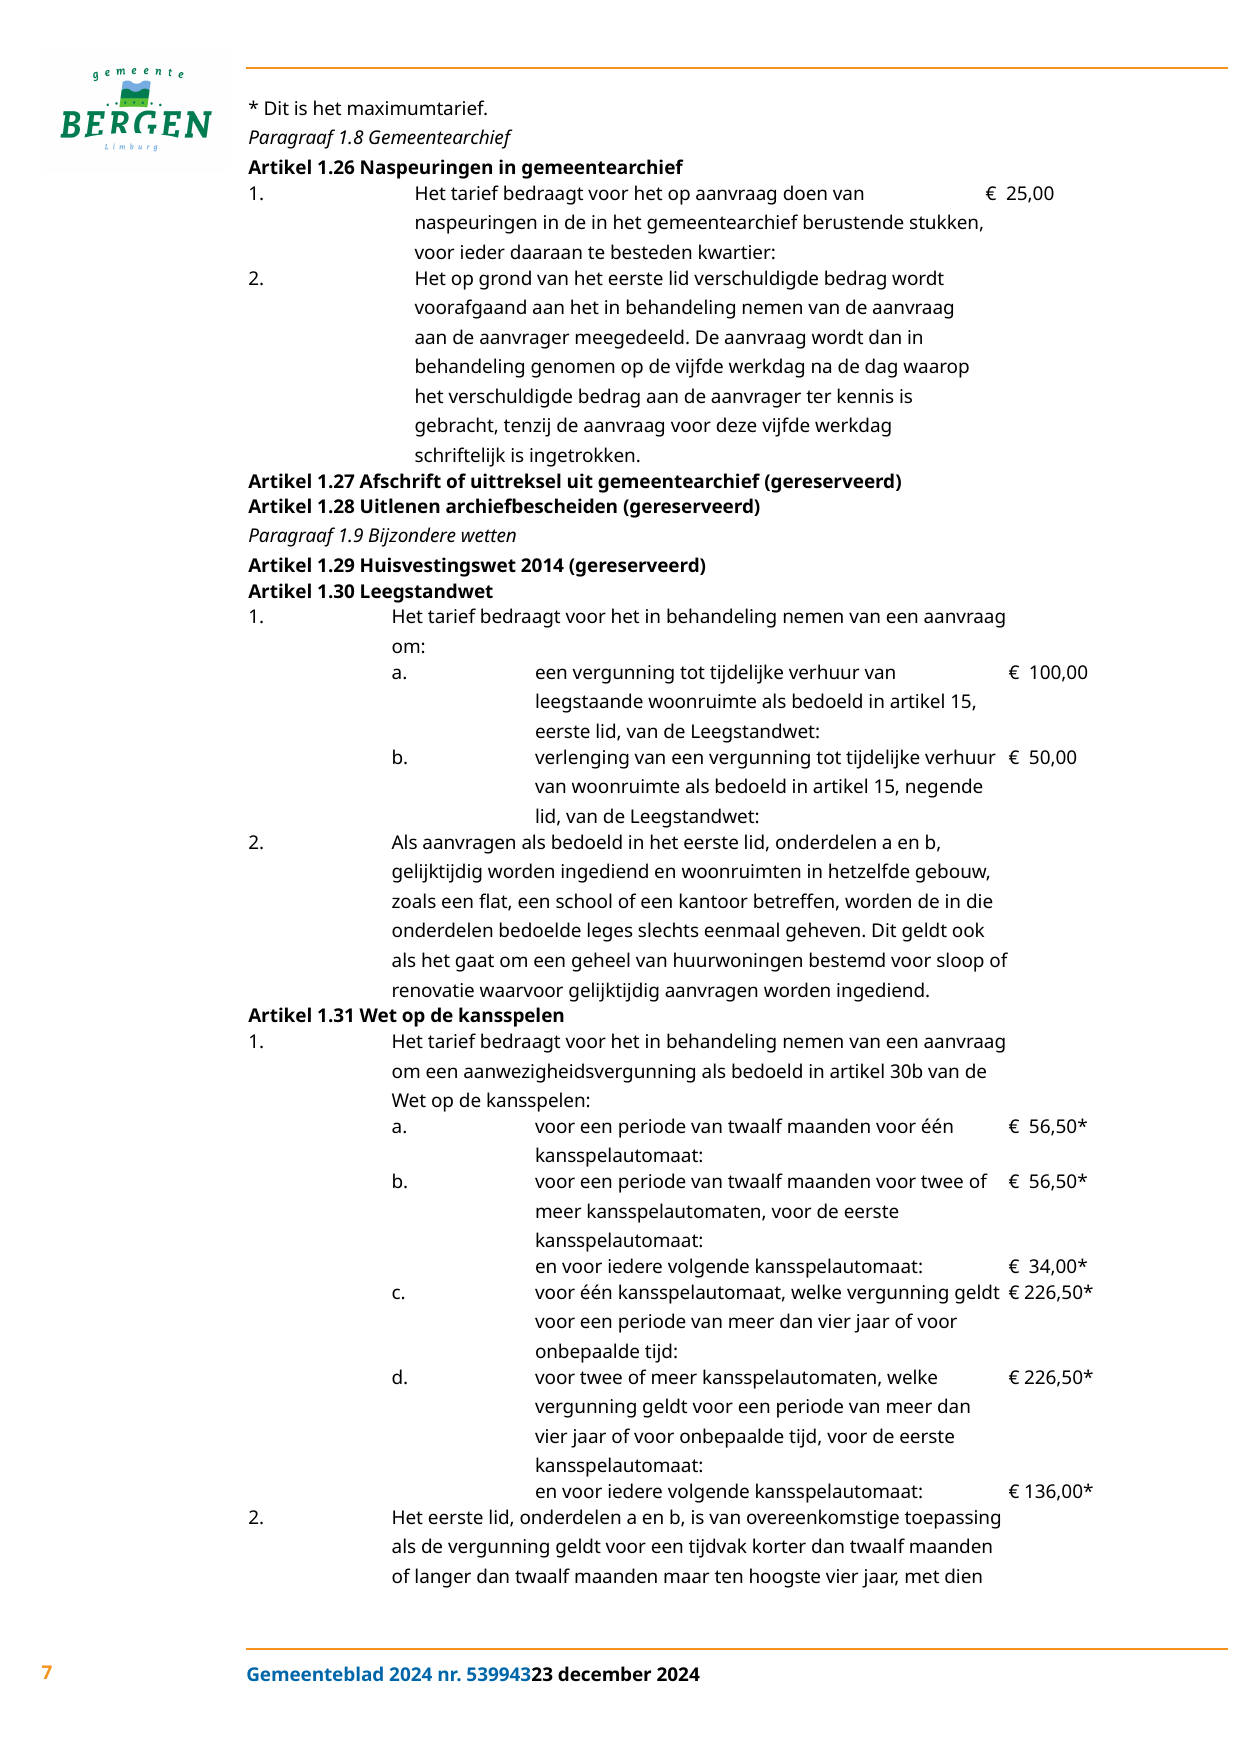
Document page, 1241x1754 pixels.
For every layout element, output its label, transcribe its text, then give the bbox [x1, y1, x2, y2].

table_cell a. [391, 659, 535, 744]
table_cell [248, 1113, 391, 1168]
table_cell € 100,00 [1008, 659, 1152, 744]
table_cell [1008, 1504, 1152, 1589]
table_cell € 136,00* [1008, 1479, 1152, 1504]
table_cell [1008, 578, 1152, 604]
table_header [1008, 552, 1152, 578]
table_cell € 226,50* [1008, 1364, 1152, 1478]
table_cell [1008, 604, 1152, 659]
table_cell voor twee of meer kansspelautomaten, welke vergunning geldt voor een periode van meer dan vier jaar of voor onbepaalde tijd, voor de eerste kansspelautomaat: [535, 1364, 1008, 1478]
table_header Artikel 1.26 Naspeuringen in gemeentearchief [248, 154, 985, 180]
table_cell d. [391, 1364, 535, 1478]
table_cell 2. [248, 265, 414, 468]
table_cell 1. [248, 1028, 391, 1113]
text Paragraaf 1.9 Bijzondere wetten [248, 523, 1152, 548]
table_cell Artikel 1.30 Leegstandwet [248, 578, 1008, 604]
table_cell [248, 1364, 391, 1478]
table_cell Het tarief bedraagt voor het in behandeling nemen van een aanvraag om: [391, 604, 1008, 659]
table_cell € 50,00 [1008, 744, 1152, 829]
table_cell [985, 468, 1152, 494]
text * Dit is het maximumtarief. [248, 95, 1152, 121]
table_cell [248, 1169, 391, 1253]
table_cell Als aanvragen als bedoeld in het eerste lid, onderdelen a en b, gelijktijdig worden ingediend en woonruimten in hetzelfde gebouw, zoals een flat, een school of een kantoor betreffen, worden de in die onderdelen bedoelde leges slechts eenmaal geheven. Dit geldt ook als het gaat om een geheel van huurwoningen bestemd voor sloop of renovatie waarvoor gelijktijdig aanvragen worden ingediend. [391, 829, 1008, 1002]
table_cell [1008, 1003, 1152, 1028]
picture [41, 47, 231, 172]
table_cell en voor iedere volgende kansspelautomaat: [535, 1253, 1008, 1279]
table_cell voor een periode van twaalf maanden voor twee of meer kansspelautomaten, voor de eerste kansspelautomaat: [535, 1169, 1008, 1253]
table_cell [391, 1479, 535, 1504]
table_cell 2. [248, 829, 391, 1002]
table_cell [248, 744, 391, 829]
table_cell € 25,00 [985, 180, 1152, 265]
table_cell [1008, 829, 1152, 1002]
table_cell [985, 494, 1152, 519]
table_cell € 226,50* [1008, 1279, 1152, 1364]
table_cell [248, 659, 391, 744]
table_cell [248, 1479, 391, 1504]
table_cell [1008, 1028, 1152, 1113]
table_cell voor één kansspelautomaat, welke vergunning geldt voor een periode van meer dan vier jaar of voor onbepaalde tijd: [535, 1279, 1008, 1364]
table_cell Het op grond van het eerste lid verschuldigde bedrag wordt voorafgaand aan het in behandeling nemen van de aanvraag aan de aanvrager meegedeeld. De aanvraag wordt dan in behandeling genomen op de vijfde werkdag na de dag waarop het verschuldigde bedrag aan de aanvrager ter kennis is gebracht, tenzij de aanvraag voor deze vijfde werkdag schriftelijk is ingetrokken. [414, 265, 985, 468]
table_cell Artikel 1.28 Uitlenen archiefbescheiden (gereserveerd) [248, 494, 985, 519]
table_cell [985, 265, 1152, 468]
table_cell c. [391, 1279, 535, 1364]
table_cell b. [391, 744, 535, 829]
table_cell Het tarief bedraagt voor het in behandeling nemen van een aanvraag om een aanwezigheidsvergunning als bedoeld in artikel 30b van de Wet op de kansspelen: [391, 1028, 1008, 1113]
table_cell een vergunning tot tijdelijke verhuur van leegstaande woonruimte als bedoeld in artikel 15, eerste lid, van de Leegstandwet: [535, 659, 1008, 744]
table_cell a. [391, 1113, 535, 1168]
table_cell b. [391, 1169, 535, 1253]
table_cell Het eerste lid, onderdelen a en b, is van overeenkomstige toepassing als de vergunning geldt voor een tijdvak korter dan twaalf maanden of langer dan twaalf maanden maar ten hoogste vier jaar, met dien [391, 1504, 1008, 1589]
table_header Artikel 1.29 Huisvestingswet 2014 (gereserveerd) [248, 552, 1008, 578]
table_header [985, 154, 1152, 180]
table_cell [391, 1253, 535, 1279]
table_cell Artikel 1.27 Afschrift of uittreksel uit gemeentearchief (gereserveerd) [248, 468, 985, 494]
table_cell [248, 1279, 391, 1364]
table_cell voor een periode van twaalf maanden voor één kansspelautomaat: [535, 1113, 1008, 1168]
table_cell en voor iedere volgende kansspelautomaat: [535, 1479, 1008, 1504]
table_cell verlenging van een vergunning tot tijdelijke verhuur van woonruimte als bedoeld in artikel 15, negende lid, van de Leegstandwet: [535, 744, 1008, 829]
table_cell € 56,50* [1008, 1169, 1152, 1253]
table_cell 2. [248, 1504, 391, 1589]
table_cell 1. [248, 180, 414, 265]
table_cell 1. [248, 604, 391, 659]
table_cell € 56,50* [1008, 1113, 1152, 1168]
table_cell € 34,00* [1008, 1253, 1152, 1279]
text Paragraaf 1.8 Gemeentearchief [248, 124, 1152, 150]
table_cell Artikel 1.31 Wet op de kansspelen [248, 1003, 1008, 1028]
table_cell Het tarief bedraagt voor het op aanvraag doen van naspeuringen in de in het gemeentearchief berustende stukken, voor ieder daaraan te besteden kwartier: [414, 180, 985, 265]
table_cell [248, 1253, 391, 1279]
